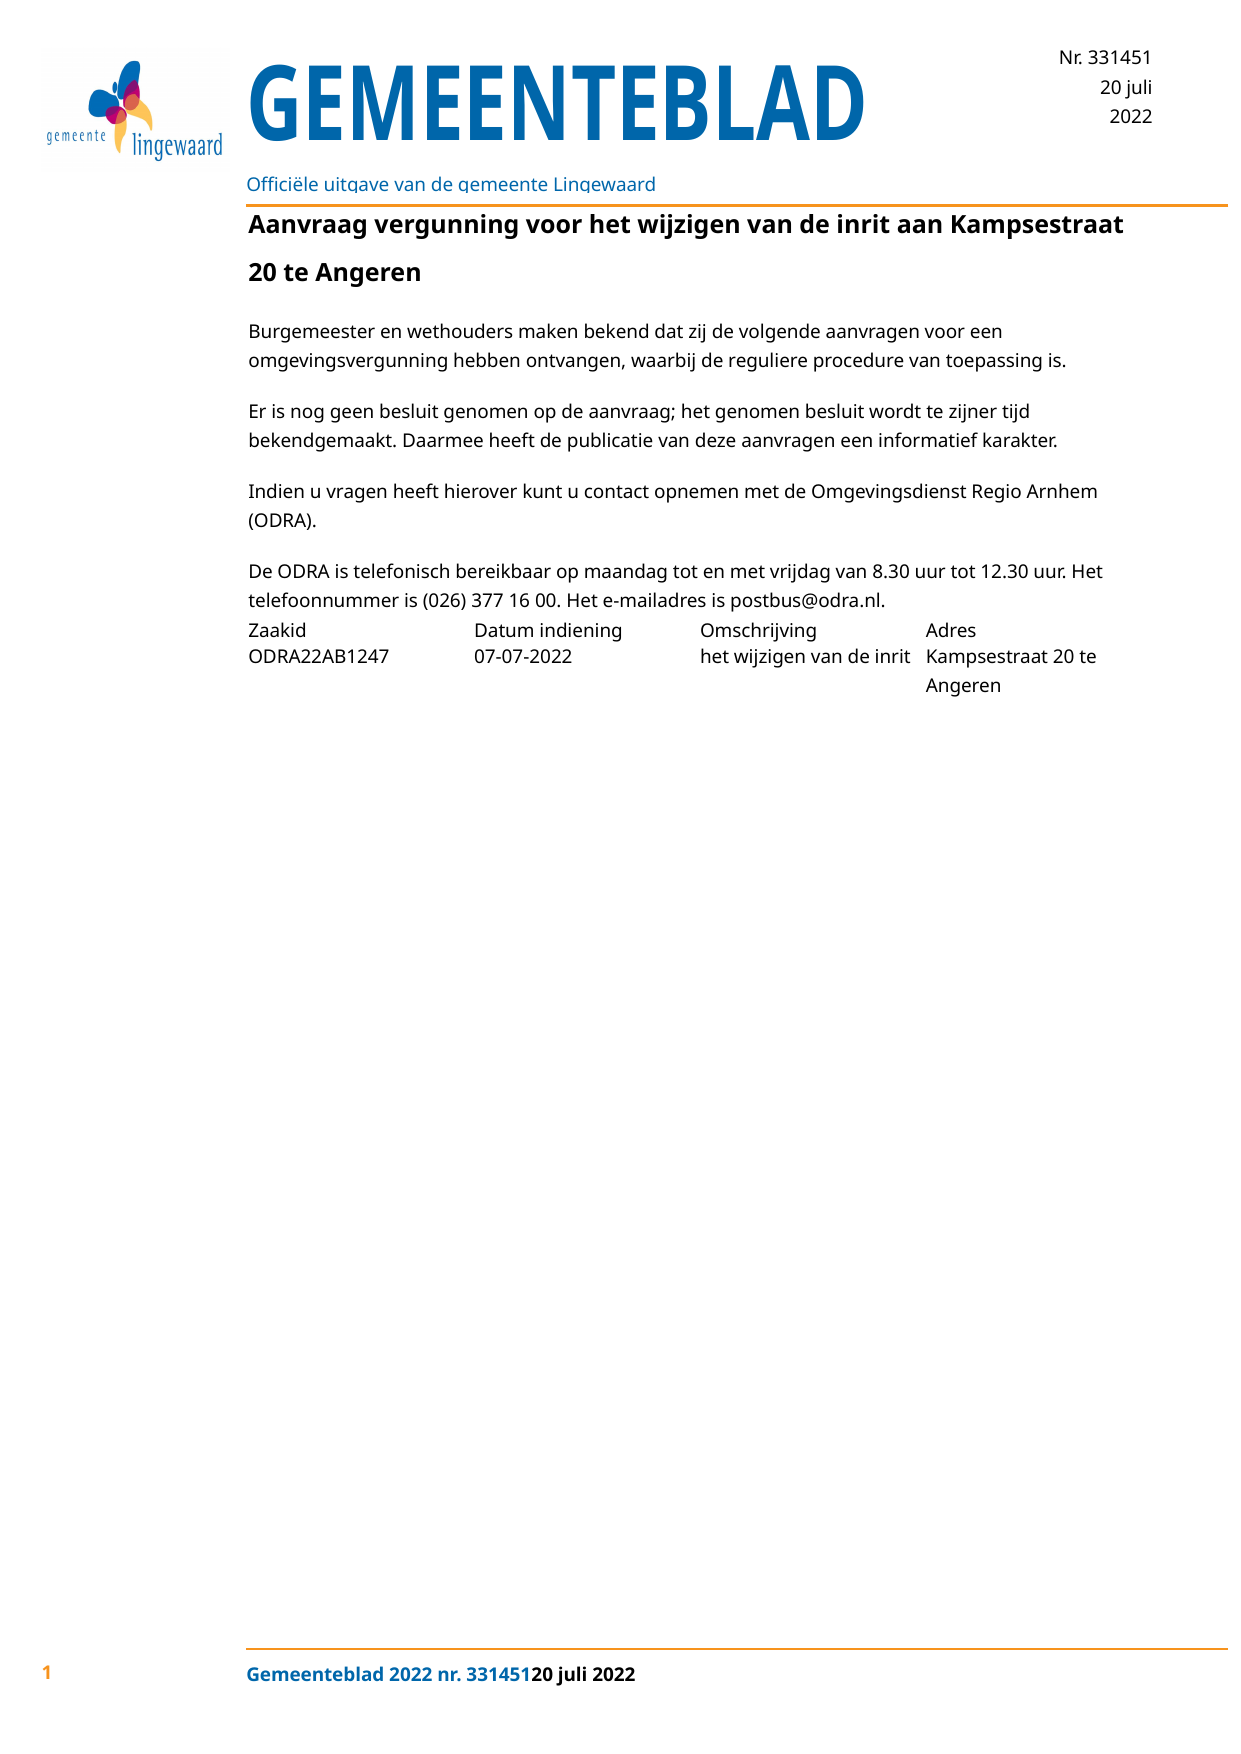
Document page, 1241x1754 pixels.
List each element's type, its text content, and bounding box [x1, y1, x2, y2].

table_cell Kampsestraat 20 te Angeren [926, 643, 1152, 698]
table_cell ODRA22AB1247 [248, 643, 474, 698]
text Er is nog geen besluit genomen op de aanvraag; het genomen besluit wordt te zijner tijd bekendgemaakt. Daarmee heeft de publicatie van deze aanvragen een informatief karakter. [248, 398, 1152, 453]
table_header Adres [926, 617, 1152, 643]
text Burgemeester en wethouders maken bekend dat zij de volgende aanvragen voor een omgevingsvergunning hebben ontvangen, waarbij de reguliere procedure van toepassing is. [248, 318, 1152, 373]
text De ODRA is telefonisch bereikbaar op maandag tot en met vrijdag van 8.30 uur tot 12.30 uur. Het telefoonnummer is (026) 377 16 00. Het e-mailadres is postbus@odra.nl. [248, 558, 1152, 613]
table_cell het wijzigen van de inrit [700, 643, 926, 698]
table_cell 07-07-2022 [474, 643, 700, 698]
picture [41, 47, 231, 172]
table_header Datum indiening [474, 617, 700, 643]
table_header Zaakid [248, 617, 474, 643]
text Indien u vragen heeft hierover kunt u contact opnemen met de Omgevingsdienst Regio Arnhem (ODRA). [248, 478, 1152, 533]
text Aanvraag vergunning voor het wijzigen van de inrit aan Kampsestraat 20 te Angeren [248, 207, 1152, 288]
table_header Omschrijving [700, 617, 926, 643]
